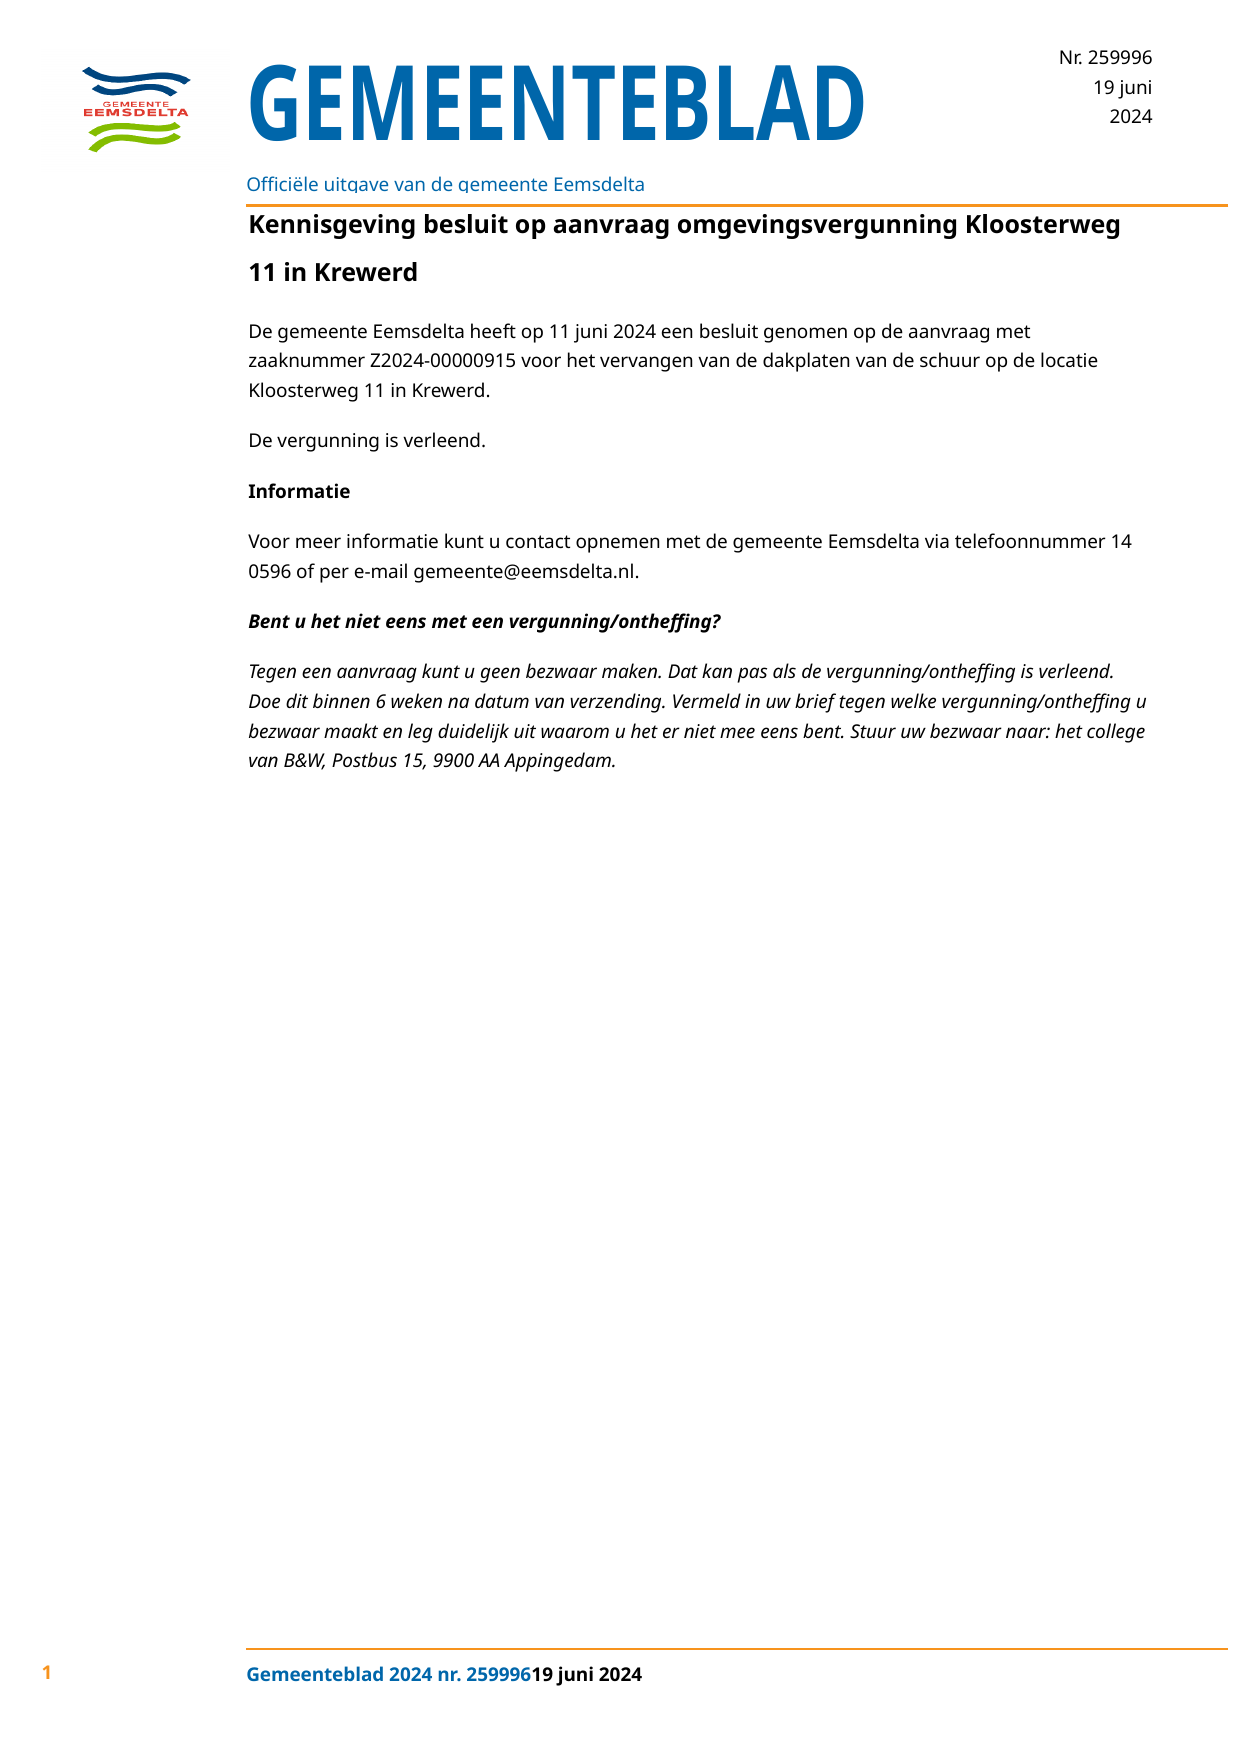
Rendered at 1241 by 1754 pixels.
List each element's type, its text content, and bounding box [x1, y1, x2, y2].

text De vergunning is verleend. [248, 427, 1152, 453]
text Kennisgeving besluit op aanvraag omgevingsvergunning Kloosterweg 11 in Krewerd [248, 207, 1152, 288]
text Bent u het niet eens met een vergunning/ontheffing? [248, 608, 1152, 634]
picture [41, 47, 231, 172]
text De gemeente Eemsdelta heeft op 11 juni 2024 een besluit genomen op de aanvraag met zaaknummer Z2024-00000915 voor het vervangen van de dakplaten van de schuur op de locatie Kloosterweg 11 in Krewerd. [248, 318, 1152, 403]
text Voor meer informatie kunt u contact opnemen met de gemeente Eemsdelta via telefoonnummer 14 0596 of per e-mail gemeente@eemsdelta.nl. [248, 528, 1152, 584]
text Tegen een aanvraag kunt u geen bezwaar maken. Dat kan pas als de vergunning/ontheffing is verleend. Doe dit binnen 6 weken na datum van verzending. Vermeld in uw brief tegen welke vergunning/ontheffing u bezwaar maakt en leg duidelijk uit waarom u het er niet mee eens bent. Stuur uw bezwaar naar: het college van B&W, Postbus 15, 9900 AA Appingedam. [248, 659, 1152, 773]
text Informatie [248, 478, 1152, 504]
